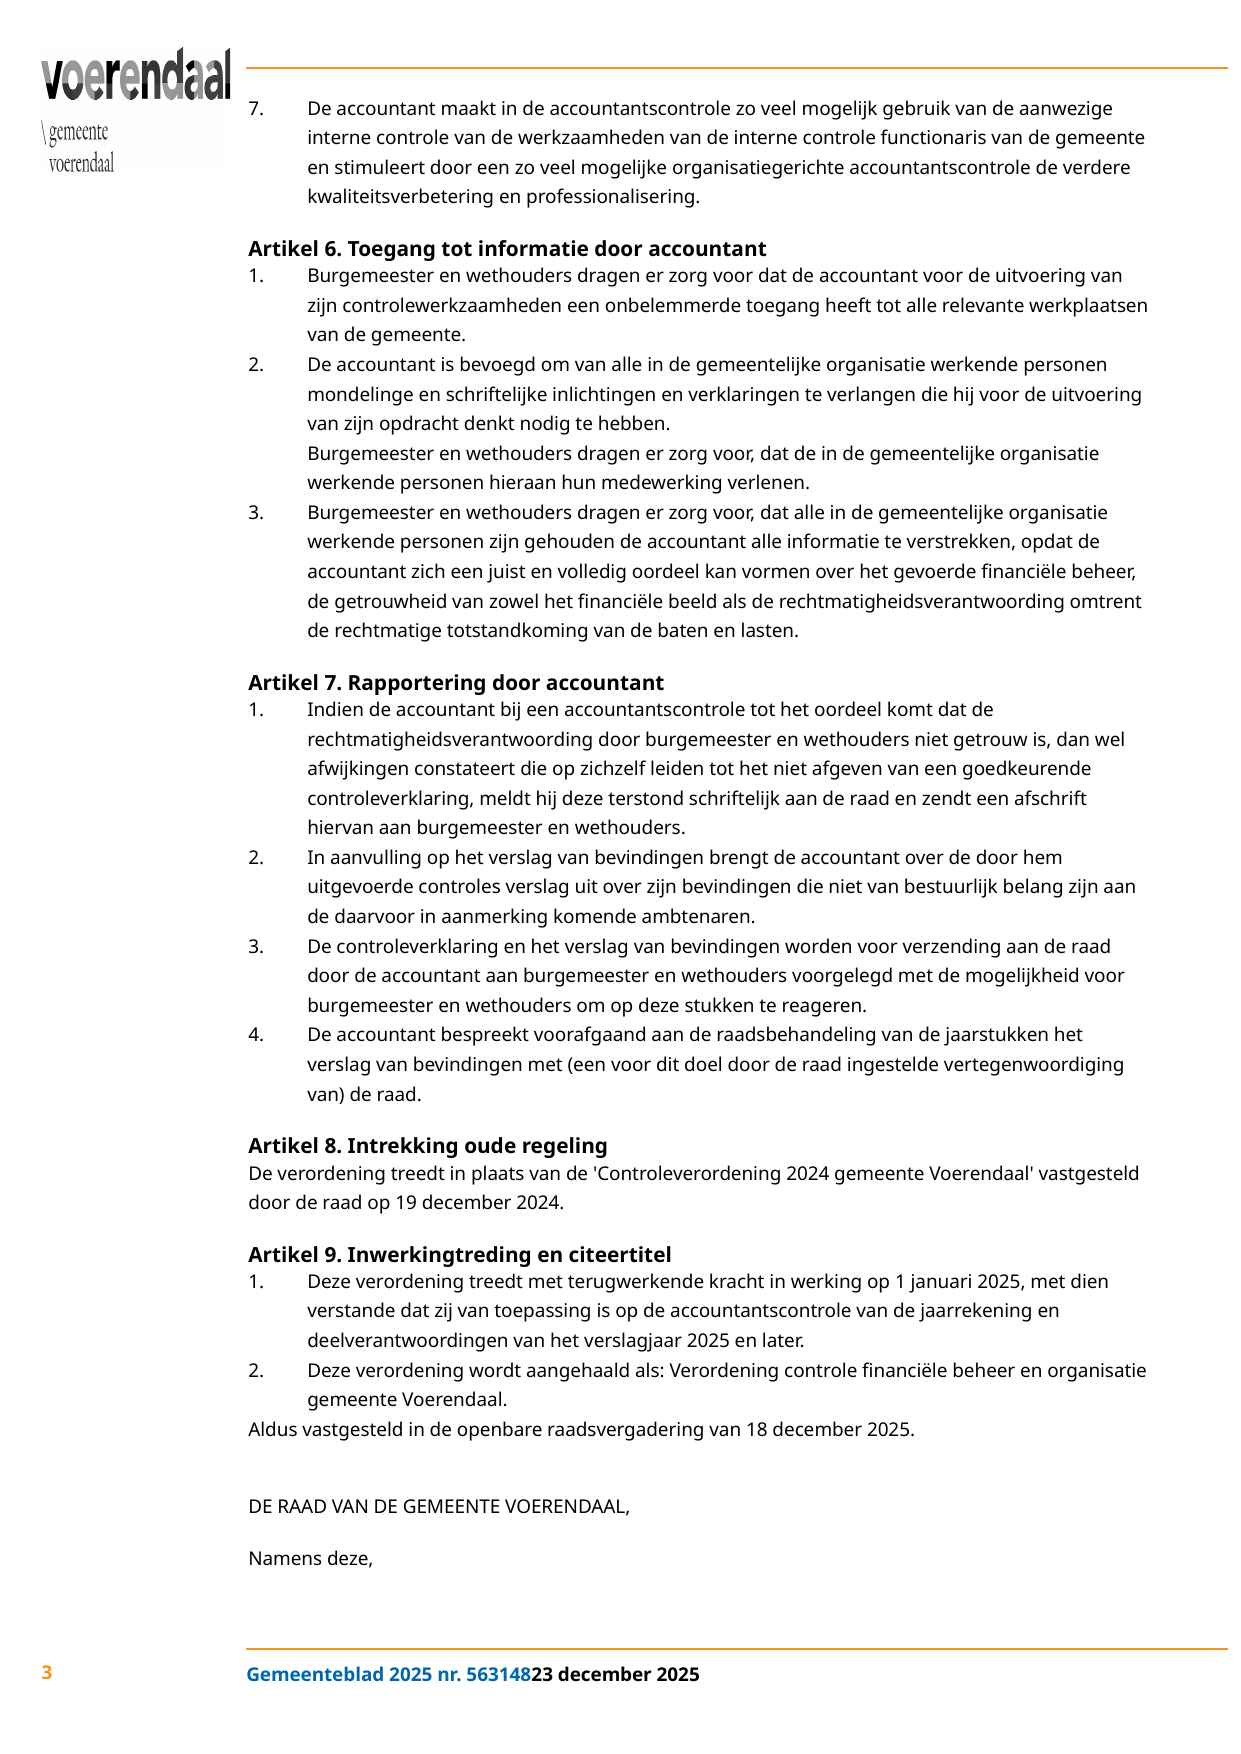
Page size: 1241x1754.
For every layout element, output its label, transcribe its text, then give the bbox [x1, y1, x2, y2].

list Burgemeester en wethouders dragen er zorg voor dat de accountant voor de uitvoering van zijn controlewerkzaamheden een onbelemmerde toegang heeft tot alle relevante werkplaatsen van de gemeente. [248, 262, 1152, 347]
text Artikel 6. Toegang tot informatie door accountant [248, 234, 1152, 262]
list Indien de accountant bij een accountantscontrole tot het oordeel komt dat de rechtmatigheidsverantwoording door burgemeester en wethouders niet getrouw is, dan wel afwijkingen constateert die op zichzelf leiden tot het niet afgeven van een goedkeurende controleverklaring, meldt hij deze terstond schriftelijk aan de raad en zendt een afschrift hiervan aan burgemeester en wethouders. [248, 696, 1152, 840]
list De controleverklaring en het verslag van bevindingen worden voor verzending aan de raad door de accountant aan burgemeester en wethouders voorgelegd met de mogelijkheid voor burgemeester en wethouders om op deze stukken te reageren. [248, 933, 1152, 1018]
list In aanvulling op het verslag van bevindingen brengt de accountant over de door hem uitgevoerde controles verslag uit over zijn bevindingen die niet van bestuurlijk belang zijn aan de daarvoor in aanmerking komende ambtenaren. [248, 844, 1152, 929]
text DE RAAD VAN DE GEMEENTE VOERENDAAL, [248, 1493, 1152, 1519]
picture [41, 47, 231, 172]
text Artikel 8. Intrekking oude regeling [248, 1131, 1152, 1160]
list Burgemeester en wethouders dragen er zorg voor, dat de in de gemeentelijke organisatie werkende personen hieraan hun medewerking verlenen. [248, 440, 1152, 495]
list De accountant maakt in de accountantscontrole zo veel mogelijk gebruik van de aanwezige interne controle van de werkzaamheden van de interne controle functionaris van de gemeente en stimuleert door een zo veel mogelijke organisatiegerichte accountantscontrole de verdere kwaliteitsverbetering en professionalisering. [248, 95, 1152, 209]
list De accountant is bevoegd om van alle in de gemeentelijke organisatie werkende personen mondelinge en schriftelijke inlichtingen en verklaringen te verlangen die hij voor de uitvoering van zijn opdracht denkt nodig te hebben. [248, 351, 1152, 436]
list De accountant bespreekt voorafgaand aan de raadsbehandeling van de jaarstukken het verslag van bevindingen met (een voor dit doel door de raad ingestelde vertegenwoordiging van) de raad. [248, 1022, 1152, 1107]
text Namens deze, [248, 1545, 1152, 1570]
text Artikel 9. Inwerkingtreding en citeertitel [248, 1240, 1152, 1268]
list Deze verordening treedt met terugwerkende kracht in werking op 1 januari 2025, met dien verstande dat zij van toepassing is op de accountantscontrole van de jaarrekening en deelverantwoordingen van het verslagjaar 2025 en later. [248, 1268, 1152, 1353]
list Burgemeester en wethouders dragen er zorg voor, dat alle in de gemeentelijke organisatie werkende personen zijn gehouden de accountant alle informatie te verstrekken, opdat de accountant zich een juist en volledig oordeel kan vormen over het gevoerde financiële beheer, de getrouwheid van zowel het financiële beeld als de rechtmatigheidsverantwoording omtrent de rechtmatige totstandkoming van de baten en lasten. [248, 499, 1152, 643]
text De verordening treedt in plaats van de 'Controleverordening 2024 gemeente Voerendaal' vastgesteld door de raad op 19 december 2024. [248, 1160, 1152, 1215]
text Artikel 7. Rapportering door accountant [248, 668, 1152, 696]
list Deze verordening wordt aangehaald als: Verordening controle financiële beheer en organisatie gemeente Voerendaal. [248, 1357, 1152, 1412]
text Aldus vastgesteld in de openbare raadsvergadering van 18 december 2025. [248, 1416, 1152, 1442]
